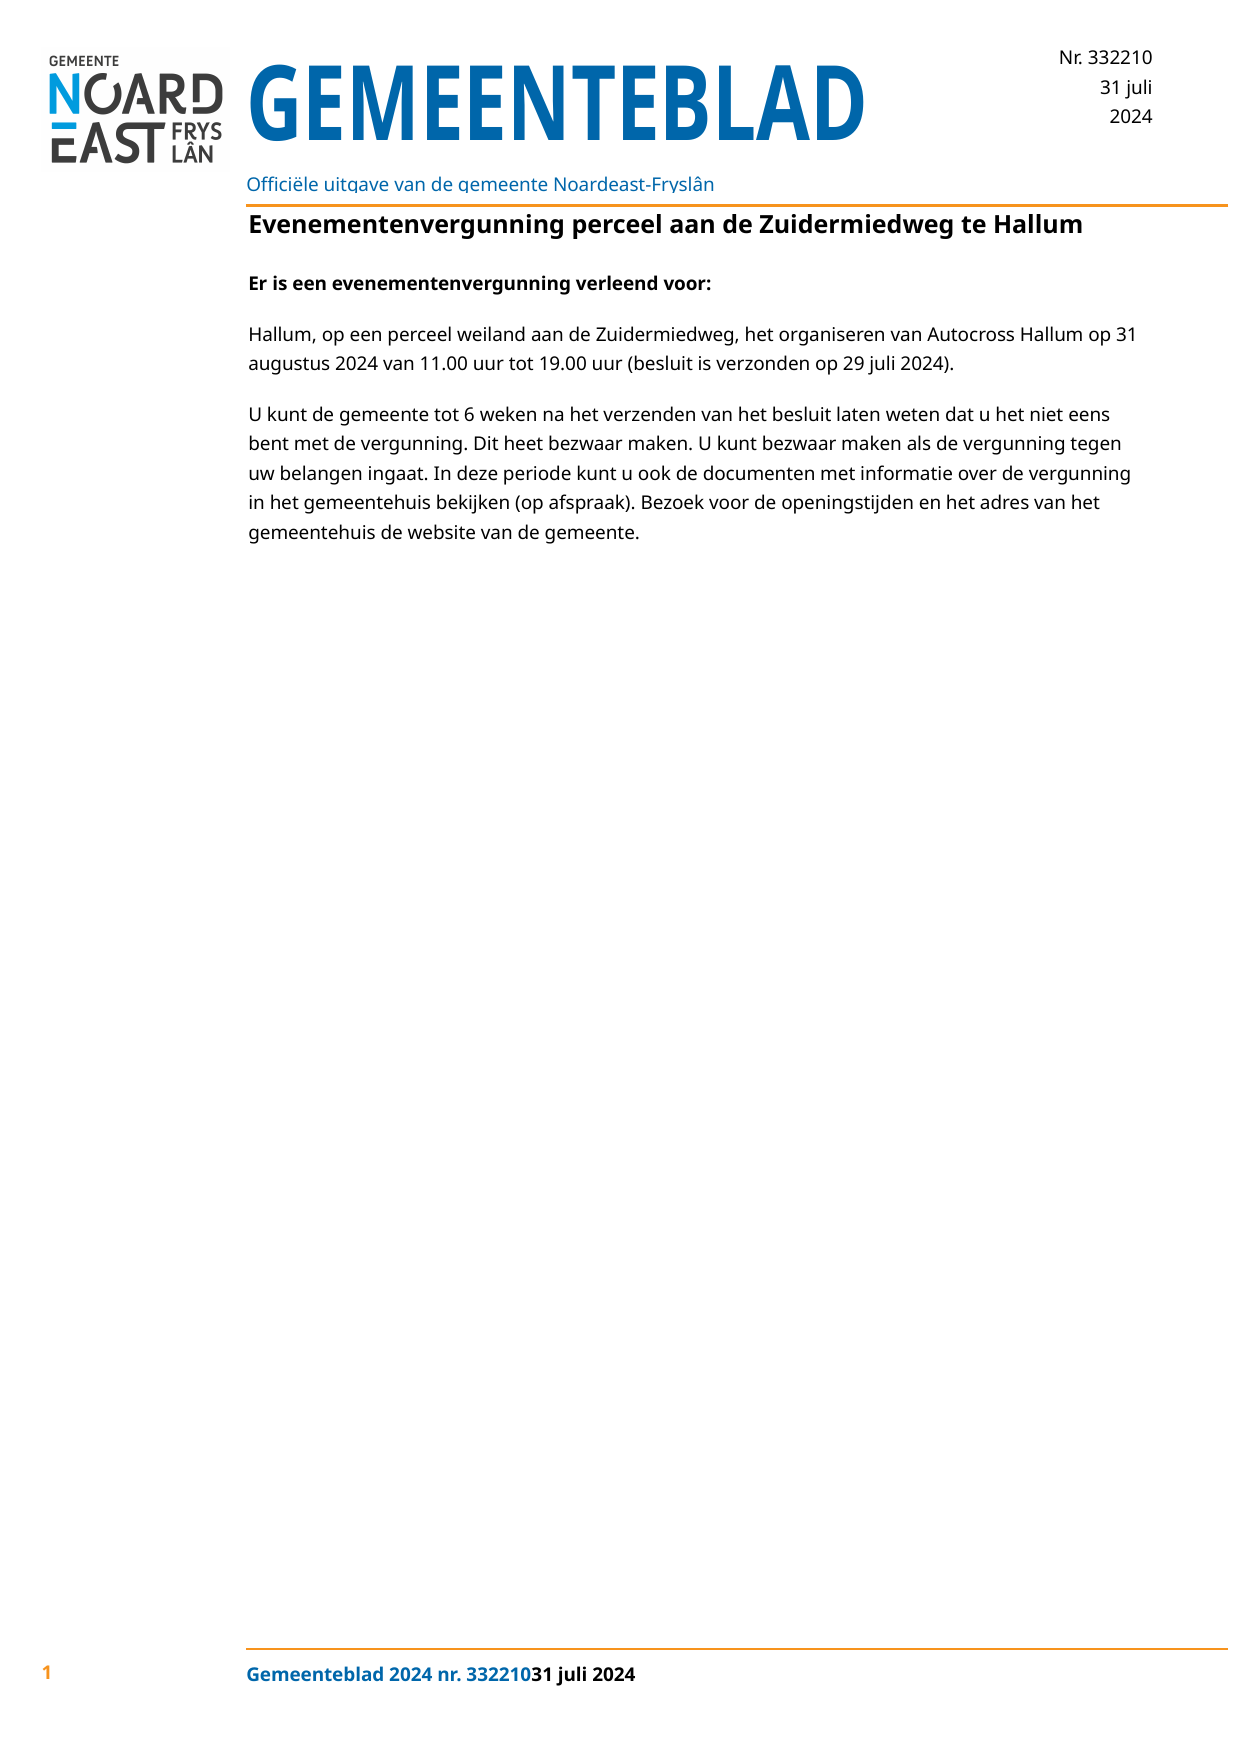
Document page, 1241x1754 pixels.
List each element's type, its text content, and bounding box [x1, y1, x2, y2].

text Evenementenvergunning perceel aan de Zuidermiedweg te Hallum [248, 207, 1152, 241]
text Er is een evenementenvergunning verleend voor: [248, 270, 1152, 296]
picture [41, 47, 231, 172]
text U kunt de gemeente tot 6 weken na het verzenden van het besluit laten weten dat u het niet eens bent met de vergunning. Dit heet bezwaar maken. U kunt bezwaar maken als de vergunning tegen uw belangen ingaat. In deze periode kunt u ook de documenten met informatie over de vergunning in het gemeentehuis bekijken (op afspraak). Bezoek voor de openingstijden en het adres van het gemeentehuis de website van de gemeente. [248, 401, 1152, 545]
text Hallum, op een perceel weiland aan de Zuidermiedweg, het organiseren van Autocross Hallum op 31 augustus 2024 van 11.00 uur tot 19.00 uur (besluit is verzonden op 29 juli 2024). [248, 321, 1152, 376]
